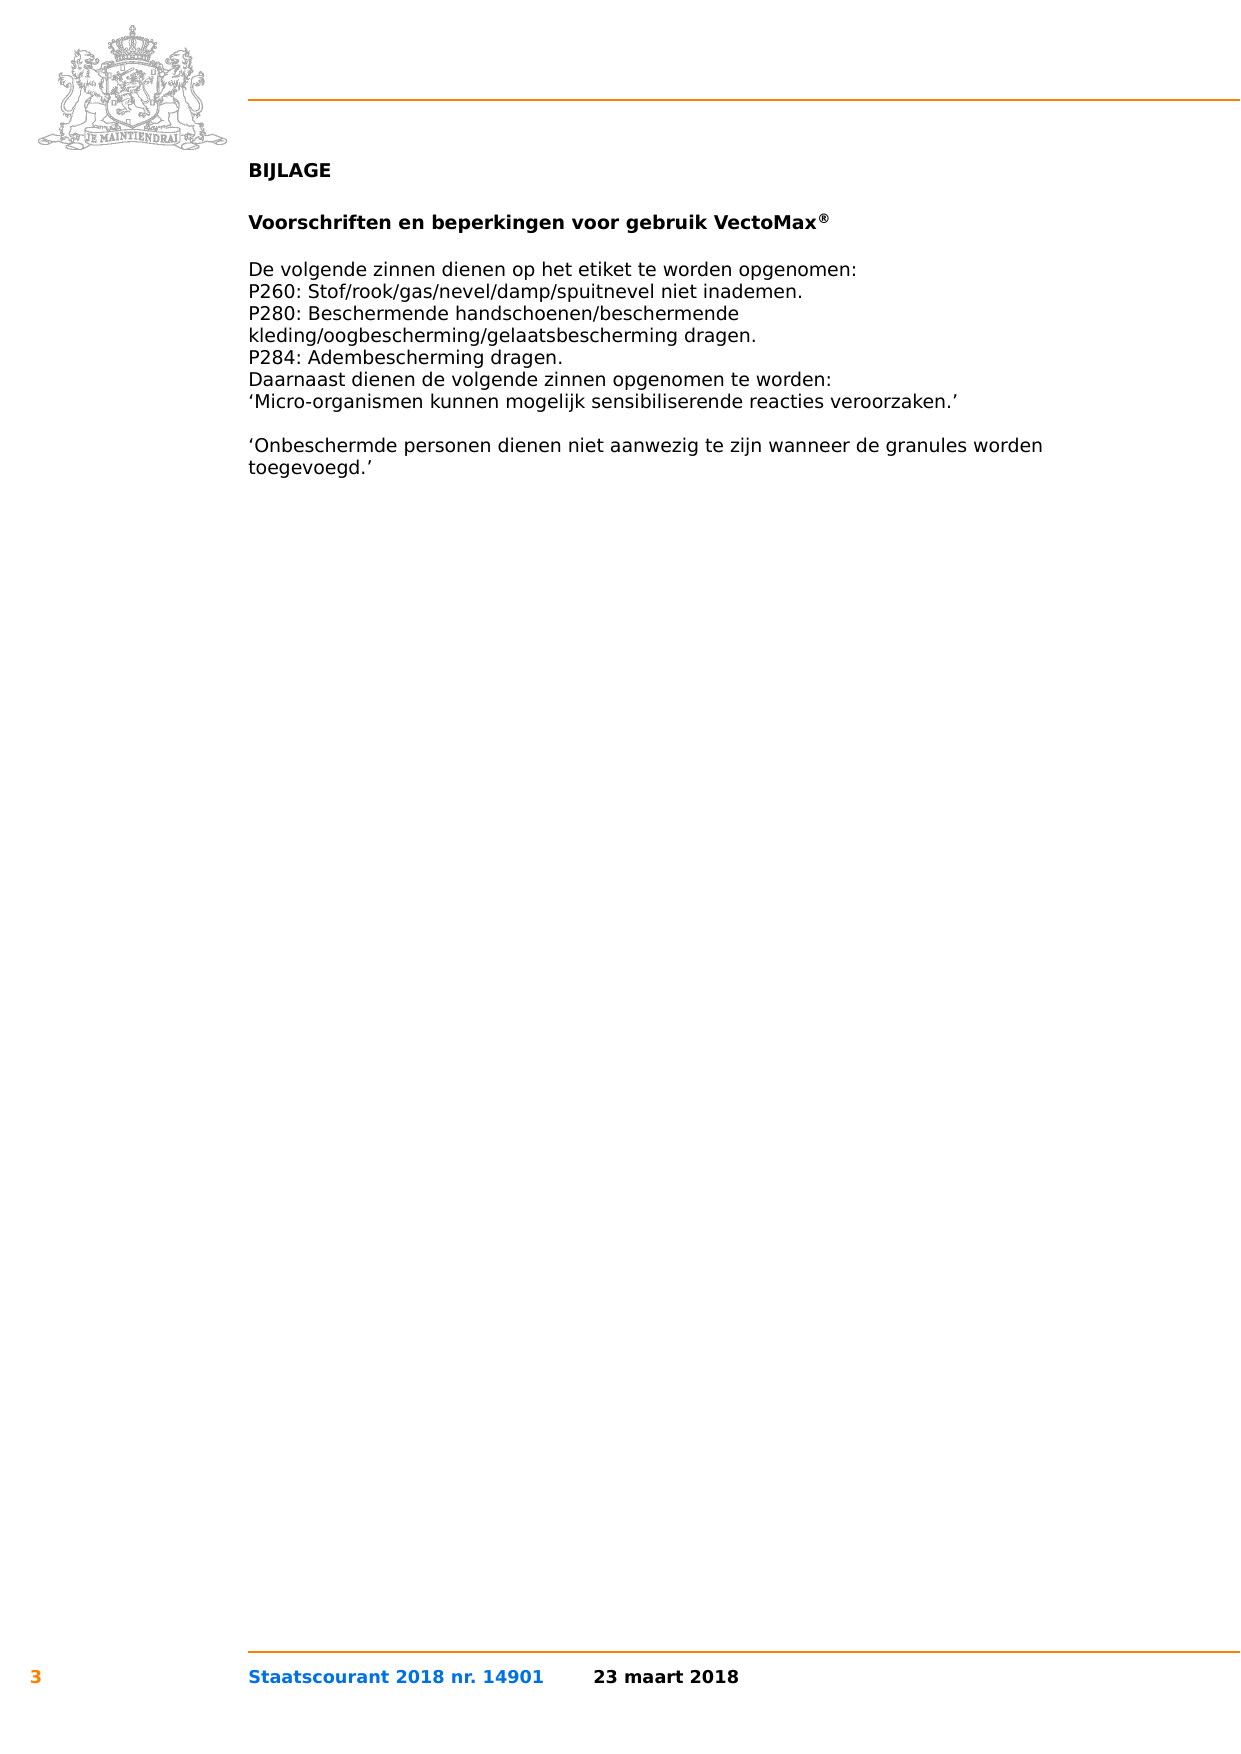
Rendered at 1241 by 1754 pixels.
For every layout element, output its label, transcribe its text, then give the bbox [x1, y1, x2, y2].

text De volgende zinnen dienen op het etiket te worden opgenomen: [248, 259, 1163, 281]
subtitle Voorschriften en beperkingen voor gebruik VectoMax® [248, 212, 1163, 234]
text P260: Stof/rook/gas/nevel/damp/spuitnevel niet inademen. [248, 281, 1163, 303]
text P284: Adembescherming dragen. [248, 347, 1163, 369]
subtitle BIJLAGE [248, 160, 1163, 182]
text ‘Micro-organismen kunnen mogelijk sensibiliserende reacties veroorzaken.’ [248, 391, 1163, 413]
text Daarnaast dienen de volgende zinnen opgenomen te worden: [248, 369, 1163, 391]
picture [38, 25, 227, 150]
text ‘Onbeschermde personen dienen niet aanwezig te zijn wanneer de granules worden toegevoegd.’ [248, 434, 1163, 478]
text P280: Beschermende handschoenen/beschermende kleding/oogbescherming/gelaatsbescherming dragen. [248, 303, 1163, 347]
